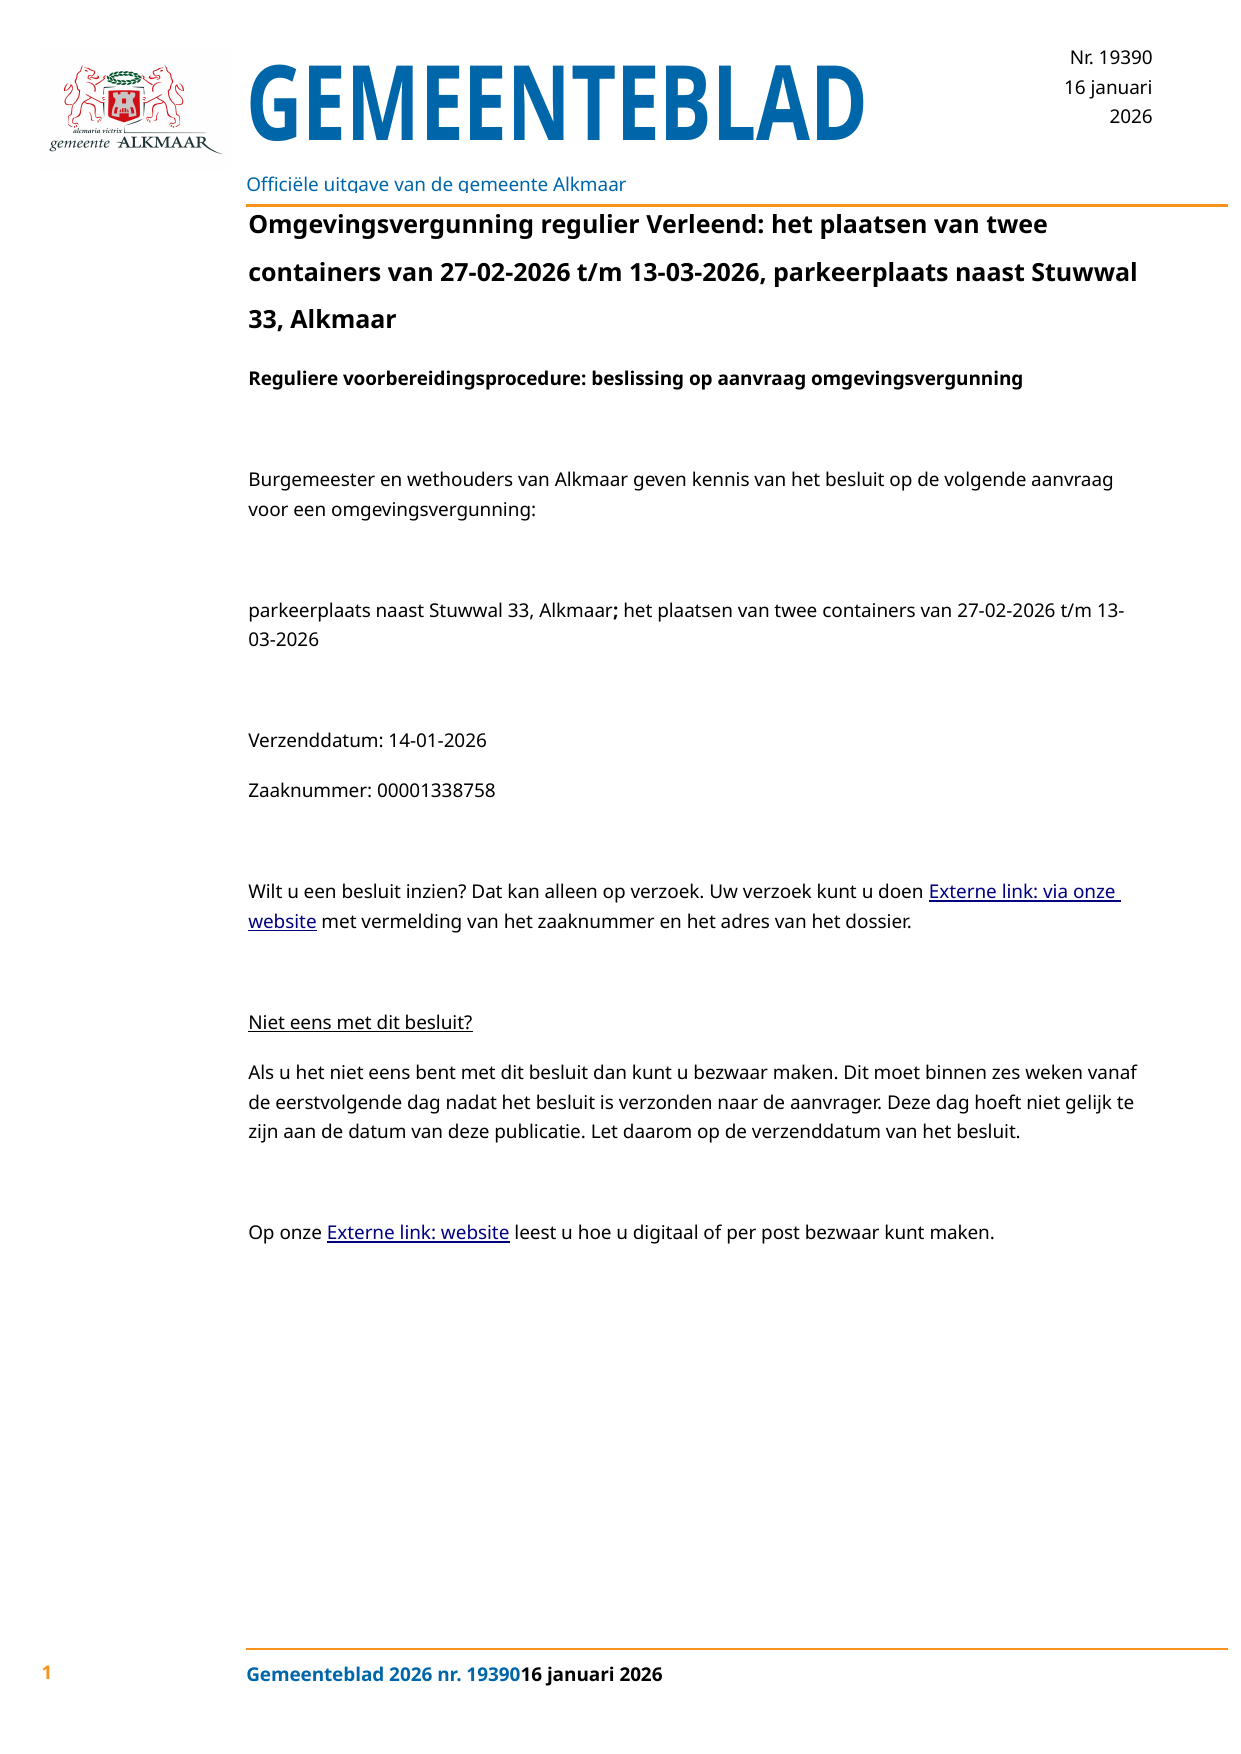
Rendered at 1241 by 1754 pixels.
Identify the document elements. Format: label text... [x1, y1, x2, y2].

text Zaaknummer: 00001338758 [248, 778, 1152, 803]
text Niet eens met dit besluit? [248, 1009, 1152, 1034]
text Burgemeester en wethouders van Alkmaar geven kennis van het besluit op de volgende aanvraag voor een omgevingsvergunning: [248, 466, 1152, 522]
text Op onze Externe link: website leest u hoe u digitaal of per post bezwaar kunt maken. [248, 1219, 1152, 1245]
picture [41, 47, 231, 172]
text parkeerplaats naast Stuwwal 33, Alkmaar; het plaatsen van twee containers van 27-02-2026 t/m 13-03-2026 [248, 597, 1152, 652]
text Als u het niet eens bent met dit besluit dan kunt u bezwaar maken. Dit moet binnen zes weken vanaf de eerstvolgende dag nadat het besluit is verzonden naar de aanvrager. Deze dag hoeft niet gelijk te zijn aan de datum van deze publicatie. Let daarom op de verzenddatum van het besluit. [248, 1059, 1152, 1144]
text Omgevingsvergunning regulier Verleend: het plaatsen van twee containers van 27-02-2026 t/m 13-03-2026, parkeerplaats naast Stuwwal 33, Alkmaar [248, 207, 1152, 336]
text Reguliere voorbereidingsprocedure: beslissing op aanvraag omgevingsvergunning [248, 366, 1152, 391]
text Verzenddatum: 14-01-2026 [248, 727, 1152, 753]
text Wilt u een besluit inzien? Dat kan alleen op verzoek. Uw verzoek kunt u doen Externe link: via onze website met vermelding van het zaaknummer en het adres van het dossier. [248, 878, 1152, 934]
